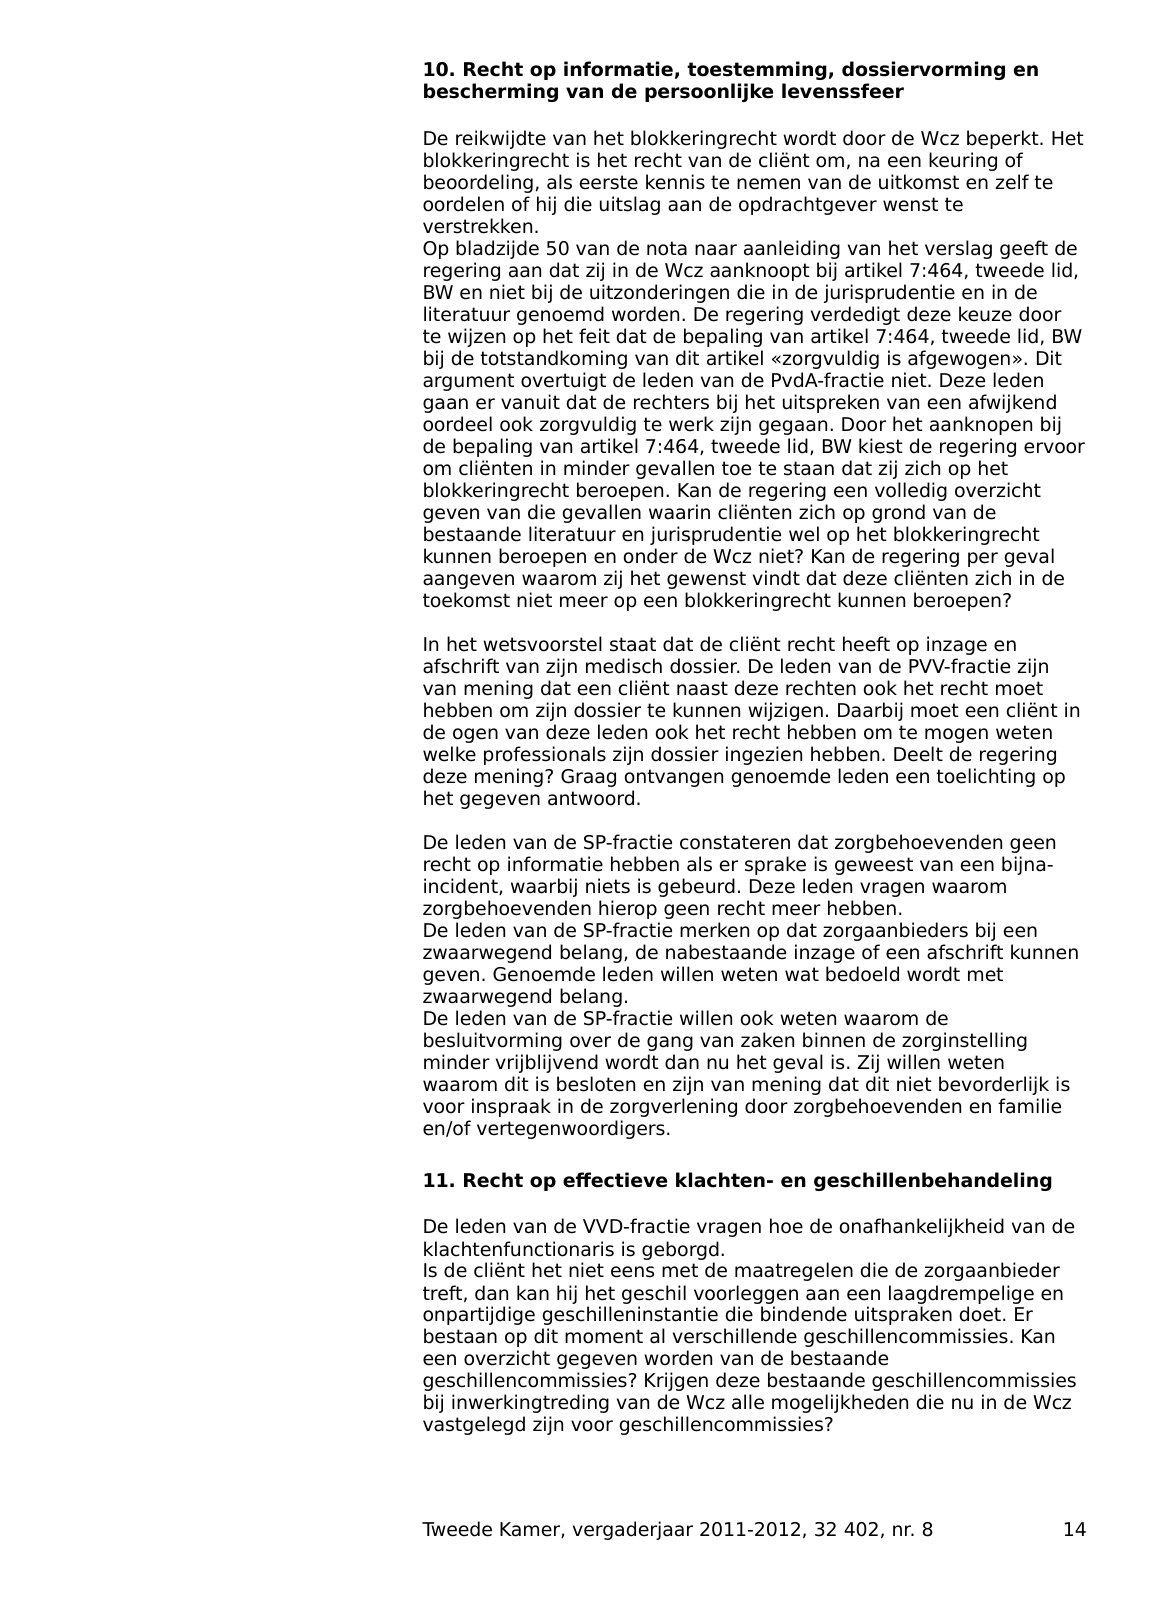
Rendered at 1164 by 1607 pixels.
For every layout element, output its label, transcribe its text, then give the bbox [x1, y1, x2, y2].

text De leden van de SP-fractie constateren dat zorgbehoevenden geen recht op informatie hebben als er sprake is geweest van een bijna-incident, waarbij niets is gebeurd. Deze leden vragen waarom zorgbehoevenden hierop geen recht meer hebben. [422, 832, 1087, 920]
text De leden van de SP-fractie merken op dat zorgaanbieders bij een zwaarwegend belang, de nabestaande inzage of een afschrift kunnen geven. Genoemde leden willen weten wat bedoeld wordt met zwaarwegend belang. [422, 920, 1087, 1008]
subtitle 10. Recht op informatie, toestemming, dossiervorming en bescherming van de persoonlijke levenssfeer [422, 59, 1087, 103]
text Is de cliënt het niet eens met de maatregelen die de zorgaanbieder treft, dan kan hij het geschil voorleggen aan een laagdrempelige en onpartijdige geschilleninstantie die bindende uitspraken doet. Er bestaan op dit moment al verschillende geschillencommissies. Kan een overzicht gegeven worden van de bestaande geschillencommissies? Krijgen deze bestaande geschillencommissies bij inwerkingtreding van de Wcz alle mogelijkheden die nu in de Wcz vastgelegd zijn voor geschillencommissies? [422, 1260, 1087, 1436]
text De leden van de VVD-fractie vragen hoe de onafhankelijkheid van de klachtenfunctionaris is geborgd. [422, 1216, 1087, 1260]
text Op bladzijde 50 van de nota naar aanleiding van het verslag geeft de regering aan dat zij in de Wcz aanknoopt bij artikel 7:464, tweede lid, BW en niet bij de uitzonderingen die in de jurisprudentie en in de literatuur genoemd worden. De regering verdedigt deze keuze door te wijzen op het feit dat de bepaling van artikel 7:464, tweede lid, BW bij de totstandkoming van dit artikel «zorgvuldig is afgewogen». Dit argument overtuigt de leden van de PvdA-fractie niet. Deze leden gaan er vanuit dat de rechters bij het uitspreken van een afwijkend oordeel ook zorgvuldig te werk zijn gegaan. Door het aanknopen bij de bepaling van artikel 7:464, tweede lid, BW kiest de regering ervoor om cliënten in minder gevallen toe te staan dat zij zich op het blokkeringrecht beroepen. Kan de regering een volledig overzicht geven van die gevallen waarin cliënten zich op grond van de bestaande literatuur en jurisprudentie wel op het blokkeringrecht kunnen beroepen en onder de Wcz niet? Kan de regering per geval aangeven waarom zij het gewenst vindt dat deze cliënten zich in de toekomst niet meer op een blokkeringrecht kunnen beroepen? [422, 238, 1087, 612]
text De leden van de SP-fractie willen ook weten waarom de besluitvorming over de gang van zaken binnen de zorginstelling minder vrijblijvend wordt dan nu het geval is. Zij willen weten waarom dit is besloten en zijn van mening dat dit niet bevorderlijk is voor inspraak in de zorgverlening door zorgbehoevenden en familie en/of vertegenwoordigers. [422, 1008, 1087, 1139]
text De reikwijdte van het blokkeringrecht wordt door de Wcz beperkt. Het blokkeringrecht is het recht van de cliënt om, na een keuring of beoordeling, als eerste kennis te nemen van de uitkomst en zelf te oordelen of hij die uitslag aan de opdrachtgever wenst te verstrekken. [422, 128, 1087, 238]
subtitle 11. Recht op effectieve klachten- en geschillenbehandeling [422, 1169, 1087, 1191]
text In het wetsvoorstel staat dat de cliënt recht heeft op inzage en afschrift van zijn medisch dossier. De leden van de PVV-fractie zijn van mening dat een cliënt naast deze rechten ook het recht moet hebben om zijn dossier te kunnen wijzigen. Daarbij moet een cliënt in de ogen van deze leden ook het recht hebben om te mogen weten welke professionals zijn dossier ingezien hebben. Deelt de regering deze mening? Graag ontvangen genoemde leden een toelichting op het gegeven antwoord. [422, 634, 1087, 809]
